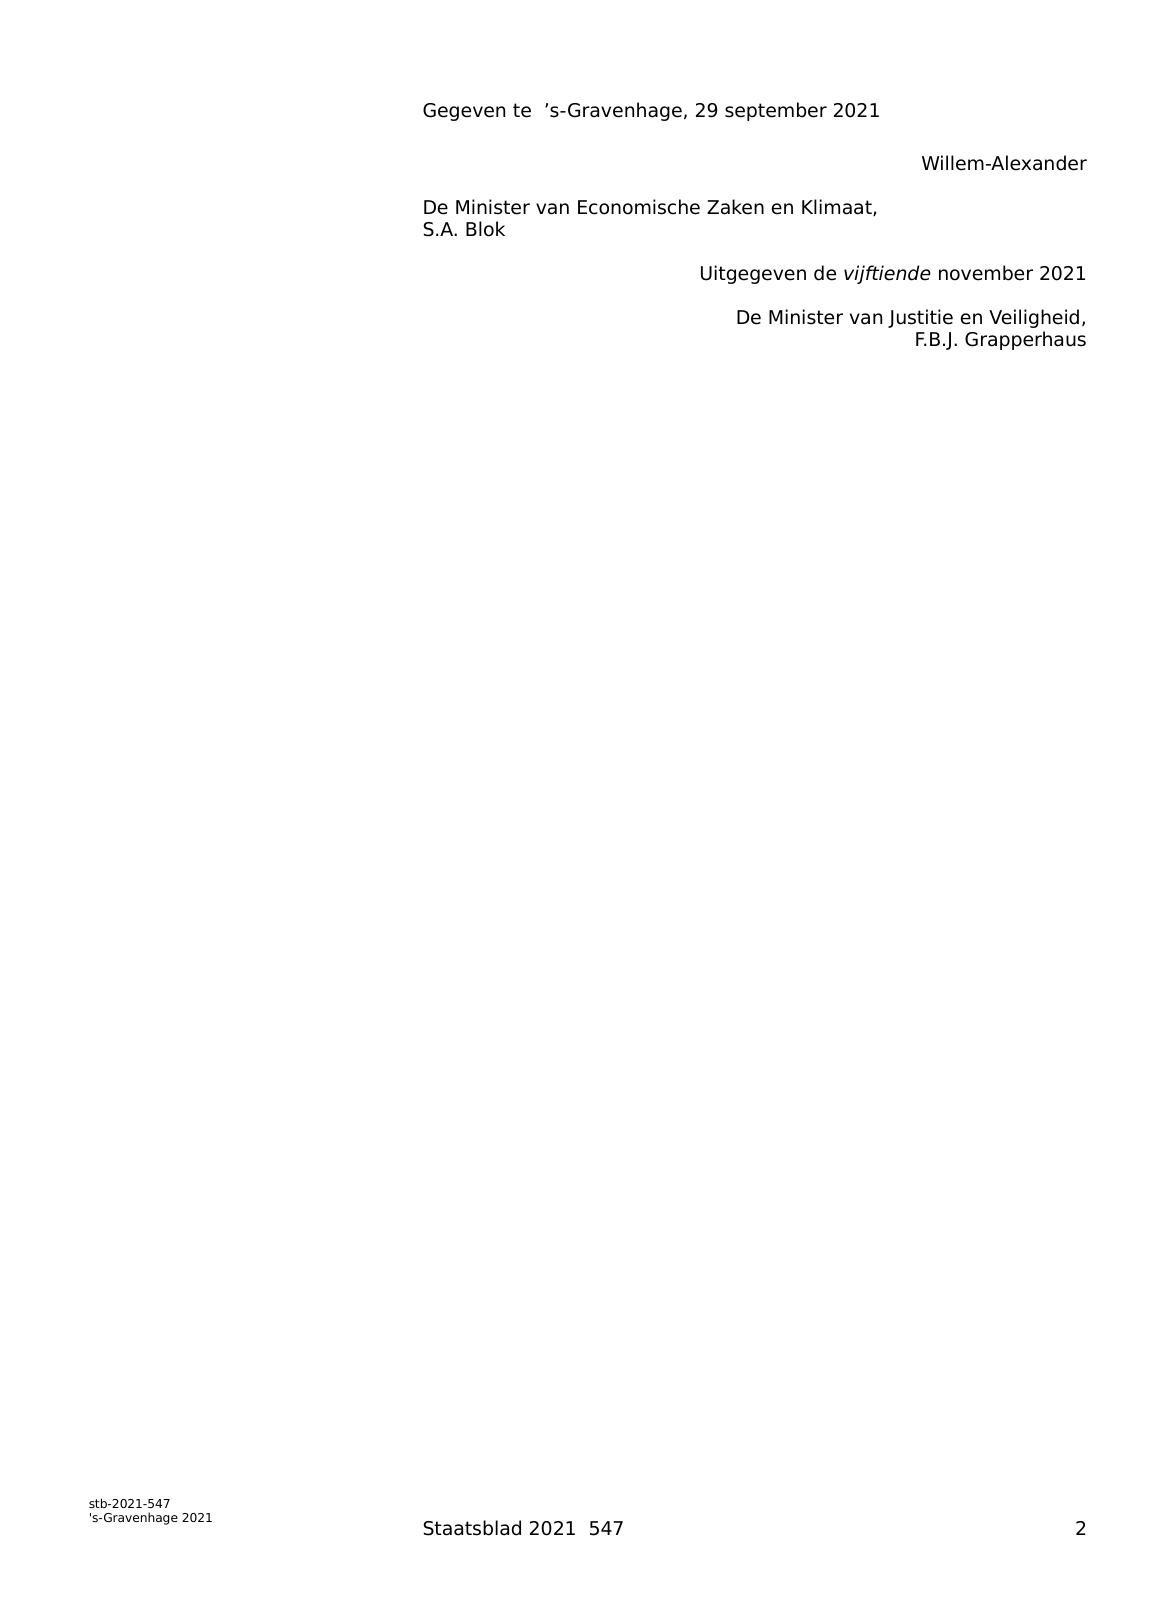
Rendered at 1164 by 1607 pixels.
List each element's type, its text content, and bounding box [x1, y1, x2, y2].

text Willem-Alexander [422, 152, 1087, 174]
text Gegeven te ’s-Gravenhage, 29 september 2021 [422, 100, 1087, 122]
text De Minister van Economische Zaken en Klimaat, S.A. Blok [422, 197, 1087, 241]
text Uitgegeven de vijftiende november 2021 [422, 263, 1087, 285]
text De Minister van Justitie en Veiligheid, F.B.J. Grapperhaus [422, 307, 1087, 351]
text stb-2021-547 [88, 1497, 323, 1511]
text 's-Gravenhage 2021 [88, 1511, 323, 1525]
